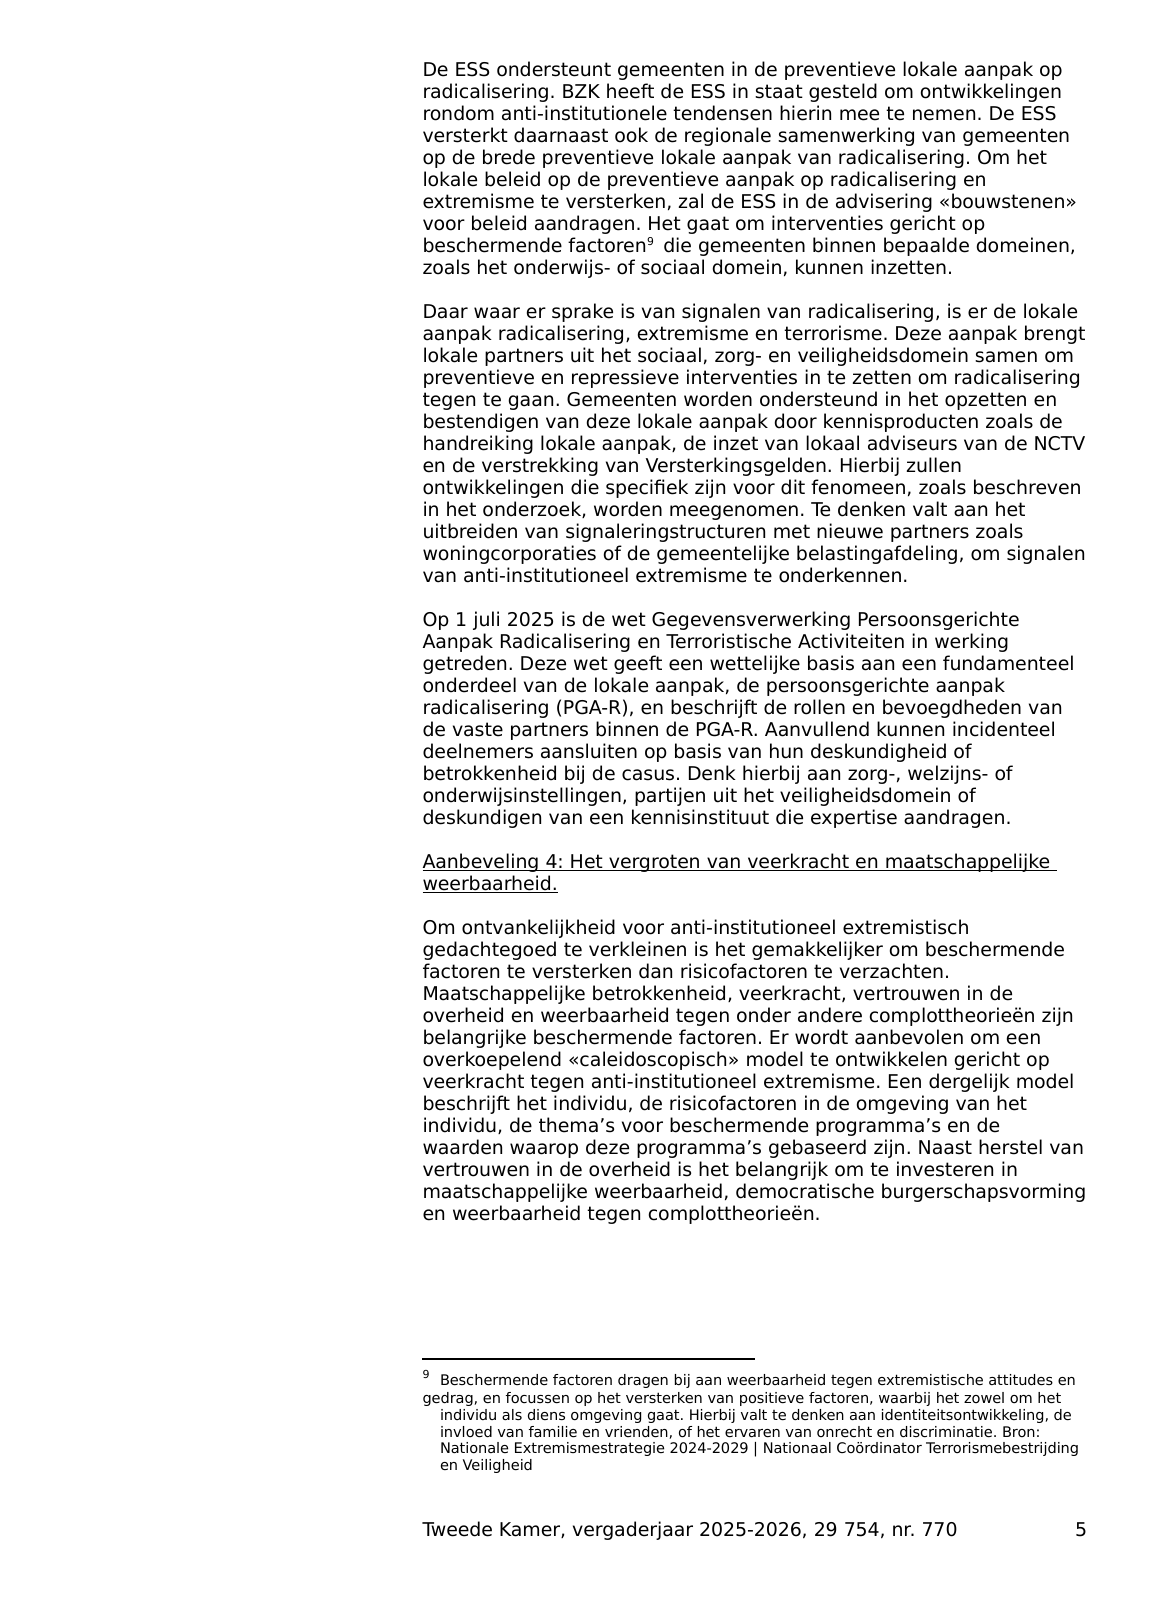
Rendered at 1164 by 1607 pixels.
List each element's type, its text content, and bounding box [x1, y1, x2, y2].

text De ESS ondersteunt gemeenten in de preventieve lokale aanpak op radicalisering. BZK heeft de ESS in staat gesteld om ontwikkelingen rondom anti-institutionele tendensen hierin mee te nemen. De ESS versterkt daarnaast ook de regionale samenwerking van gemeenten op de brede preventieve lokale aanpak van radicalisering. Om het lokale beleid op de preventieve aanpak op radicalisering en extremisme te versterken, zal de ESS in de advisering «bouwstenen» voor beleid aandragen. Het gaat om interventies gericht op beschermende factoren die gemeenten binnen bepaalde domeinen, zoals het onderwijs- of sociaal domein, kunnen inzetten. [422, 59, 1087, 279]
subtitle Aanbeveling 4: Het vergroten van veerkracht en maatschappelijke weerbaarheid. [422, 851, 1087, 895]
text Daar waar er sprake is van signalen van radicalisering, is er de lokale aanpak radicalisering, extremisme en terrorisme. Deze aanpak brengt lokale partners uit het sociaal, zorg- en veiligheidsdomein samen om preventieve en repressieve interventies in te zetten om radicalisering tegen te gaan. Gemeenten worden ondersteund in het opzetten en bestendigen van deze lokale aanpak door kennisproducten zoals de handreiking lokale aanpak, de inzet van lokaal adviseurs van de NCTV en de verstrekking van Versterkingsgelden. Hierbij zullen ontwikkelingen die specifiek zijn voor dit fenomeen, zoals beschreven in het onderzoek, worden meegenomen. Te denken valt aan het uitbreiden van signaleringstructuren met nieuwe partners zoals woningcorporaties of de gemeentelijke belastingafdeling, om signalen van anti-institutioneel extremisme te onderkennen. [422, 301, 1087, 587]
text Om ontvankelijkheid voor anti-institutioneel extremistisch gedachtegoed te verkleinen is het gemakkelijker om beschermende factoren te versterken dan risicofactoren te verzachten. Maatschappelijke betrokkenheid, veerkracht, vertrouwen in de overheid en weerbaarheid tegen onder andere complottheorieën zijn belangrijke beschermende factoren. Er wordt aanbevolen om een overkoepelend «caleidoscopisch» model te ontwikkelen gericht op veerkracht tegen anti-institutioneel extremisme. Een dergelijk model beschrijft het individu, de risicofactoren in de omgeving van het individu, de thema’s voor beschermende programma’s en de waarden waarop deze programma’s gebaseerd zijn. Naast herstel van vertrouwen in de overheid is het belangrijk om te investeren in maatschappelijke weerbaarheid, democratische burgerschapsvorming en weerbaarheid tegen complottheorieën. [422, 917, 1087, 1225]
text gedrag, en focussen op het versterken van positieve factoren, waarbij het zowel om het individu als diens omgeving gaat. Hierbij valt te denken aan identiteitsontwikkeling, de invloed van familie en vrienden, of het ervaren van onrecht en discriminatie. Bron: Nationale Extremismestrategie 2024-2029 | Nationaal Coördinator Terrorismebestrijding en Veiligheid [422, 1390, 1087, 1474]
text Beschermende factoren dragen bij aan weerbaarheid tegen extremistische attitudes en [422, 1368, 1087, 1390]
text Op 1 juli 2025 is de wet Gegevensverwerking Persoonsgerichte Aanpak Radicalisering en Terroristische Activiteiten in werking getreden. Deze wet geeft een wettelijke basis aan een fundamenteel onderdeel van de lokale aanpak, de persoonsgerichte aanpak radicalisering (PGA-R), en beschrijft de rollen en bevoegdheden van de vaste partners binnen de PGA-R. Aanvullend kunnen incidenteel deelnemers aansluiten op basis van hun deskundigheid of betrokkenheid bij de casus. Denk hierbij aan zorg-, welzijns- of onderwijsinstellingen, partijen uit het veiligheidsdomein of deskundigen van een kennisinstituut die expertise aandragen. [422, 609, 1087, 829]
